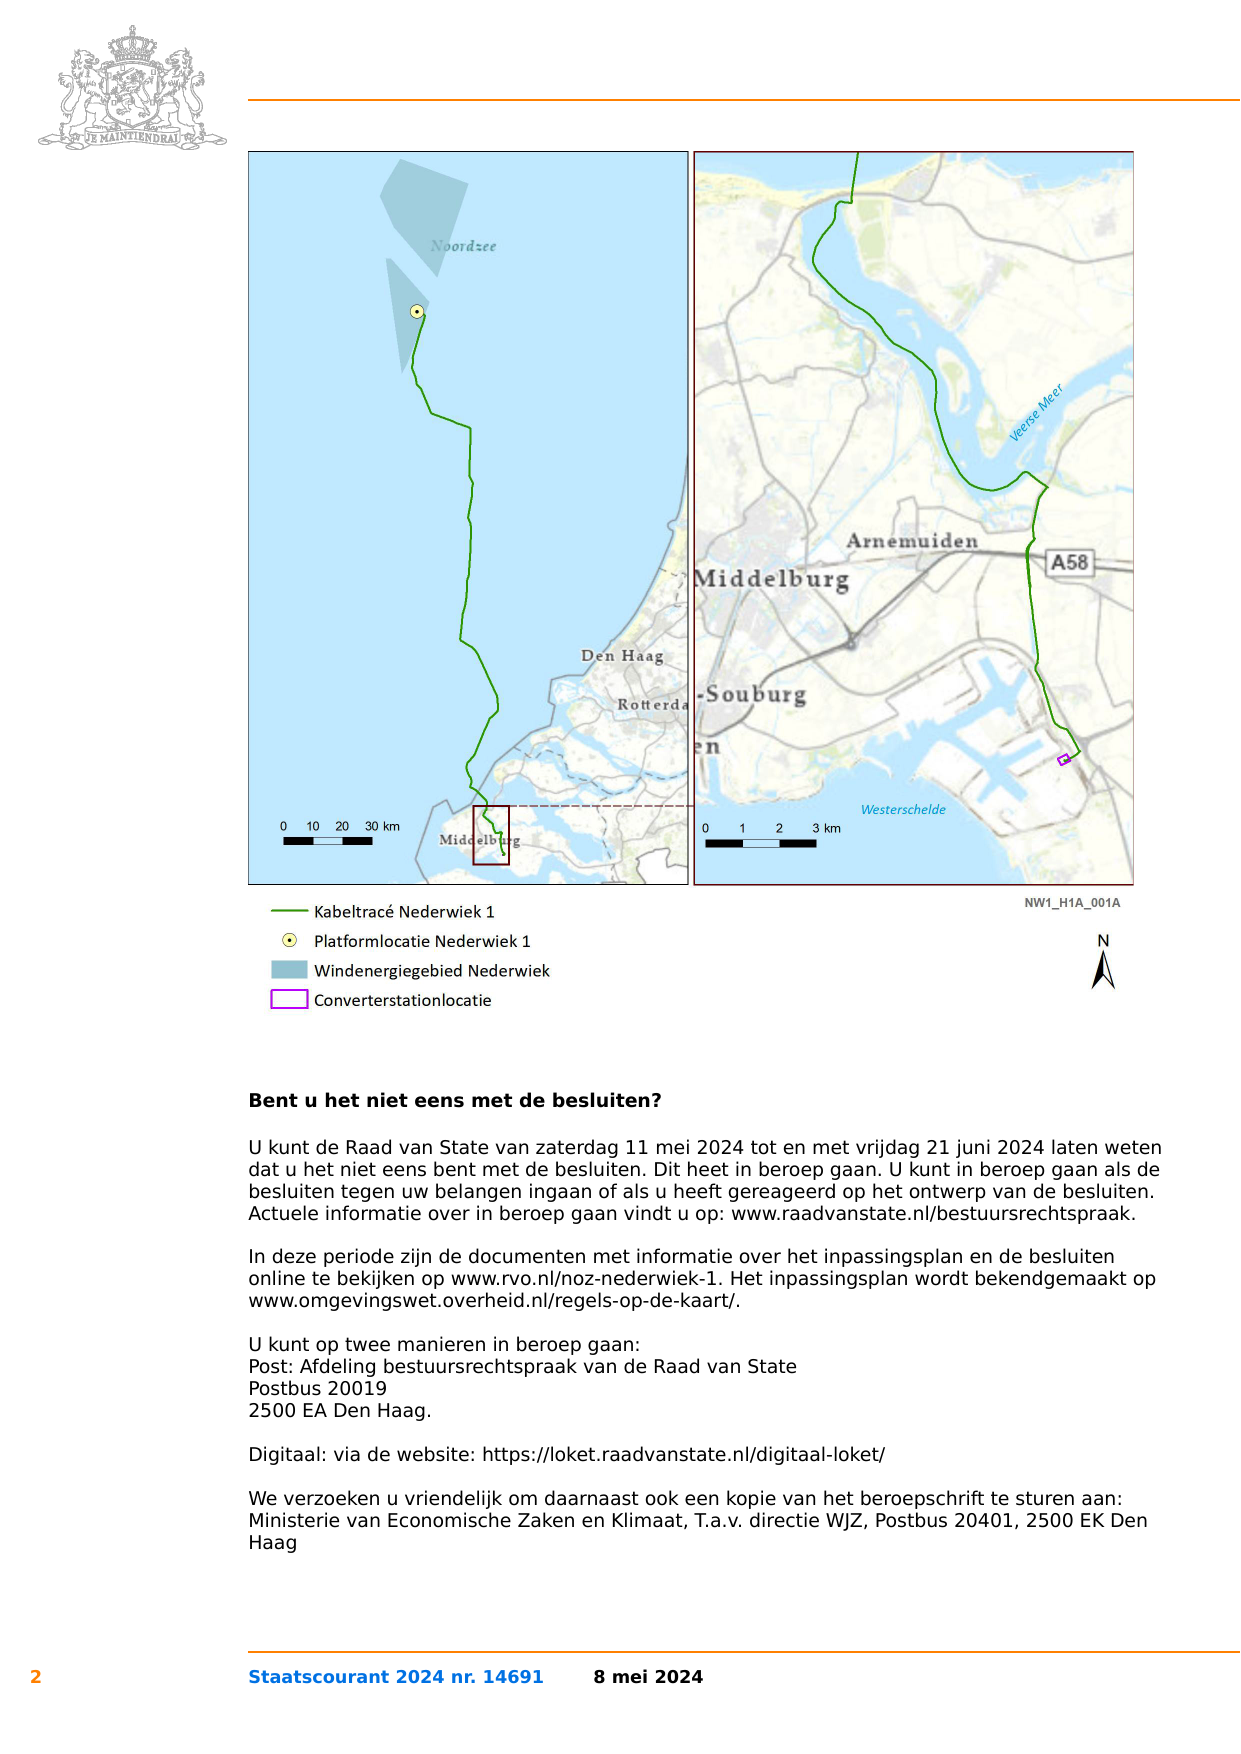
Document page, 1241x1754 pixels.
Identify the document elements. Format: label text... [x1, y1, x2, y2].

text Postbus 20019 [248, 1378, 1163, 1400]
text U kunt de Raad van State van zaterdag 11 mei 2024 tot en met vrijdag 21 juni 2024 laten weten dat u het niet eens bent met de besluiten. Dit heet in beroep gaan. U kunt in beroep gaan als de besluiten tegen uw belangen ingaan of als u heeft gereageerd op het ontwerp van de besluiten. Actuele informatie over in beroep gaan vindt u op: www.raadvanstate.nl/bestuursrechtspraak. [248, 1137, 1163, 1224]
text Digitaal: via de website: https://loket.raadvanstate.nl/digitaal-loket/ [248, 1444, 1163, 1466]
picture [38, 25, 227, 150]
text We verzoeken u vriendelijk om daarnaast ook een kopie van het beroepschrift te sturen aan: Ministerie van Economische Zaken en Klimaat, T.a.v. directie WJZ, Postbus 20401, 2500 EK Den Haag [248, 1488, 1163, 1554]
picture [248, 151, 1134, 1038]
text 2500 EA Den Haag. [248, 1400, 1163, 1422]
subtitle Bent u het niet eens met de besluiten? [248, 1089, 1163, 1112]
text Post: Afdeling bestuursrechtspraak van de Raad van State [248, 1356, 1163, 1378]
text In deze periode zijn de documenten met informatie over het inpassingsplan en de besluiten online te bekijken op www.rvo.nl/noz-nederwiek-1. Het inpassingsplan wordt bekendgemaakt op www.omgevingswet.overheid.nl/regels-op-de-kaart/. [248, 1246, 1163, 1312]
text U kunt op twee manieren in beroep gaan: [248, 1334, 1163, 1356]
